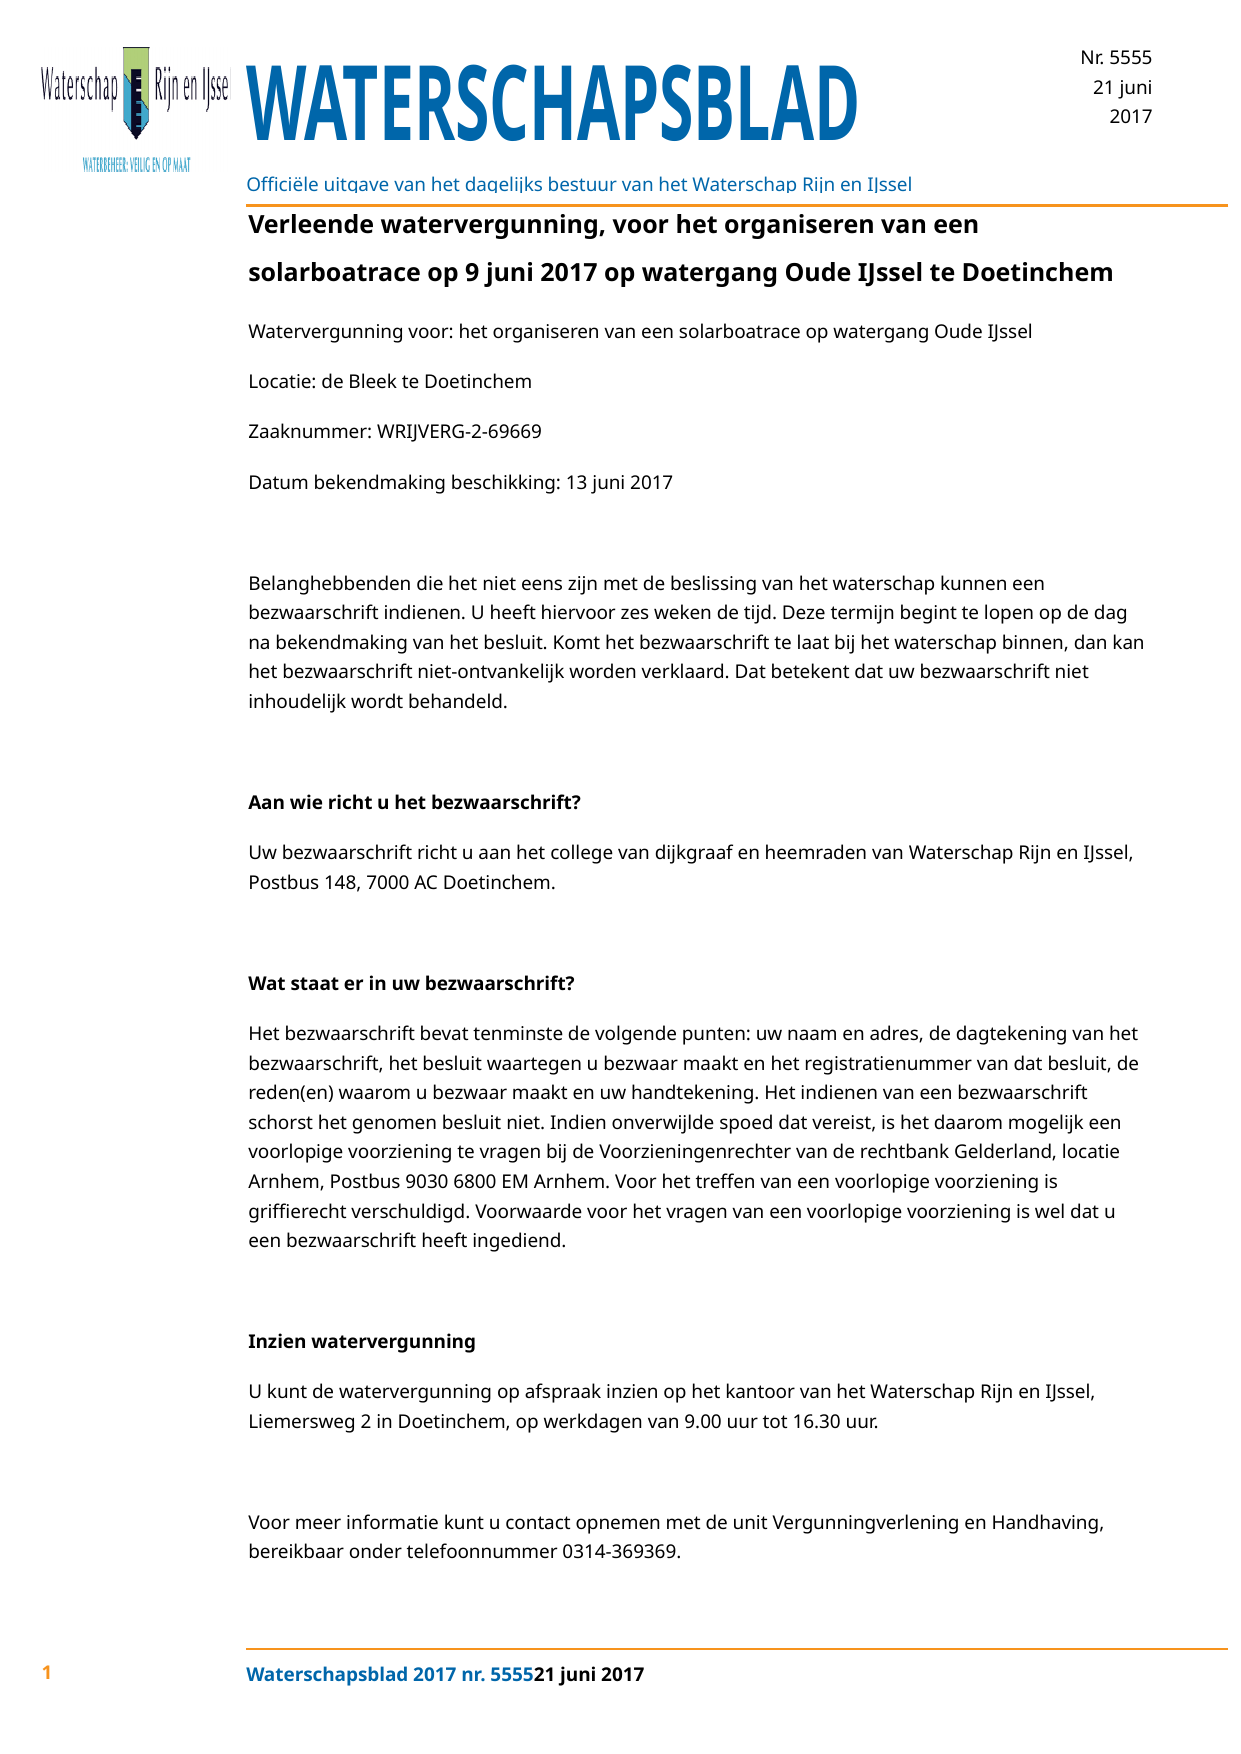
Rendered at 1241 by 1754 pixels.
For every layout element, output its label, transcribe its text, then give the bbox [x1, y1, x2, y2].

text Datum bekendmaking beschikking: 13 juni 2017 [248, 469, 1152, 495]
text Voor meer informatie kunt u contact opnemen met de unit Vergunningverlening en Handhaving, bereikbaar onder telefoonnummer 0314-369369. [248, 1509, 1152, 1564]
text Inzien watervergunning [248, 1328, 1152, 1354]
text Watervergunning voor: het organiseren van een solarboatrace op watergang Oude IJssel [248, 318, 1152, 344]
text Locatie: de Bleek te Doetinchem [248, 368, 1152, 394]
text Uw bezwaarschrift richt u aan het college van dijkgraaf en heemraden van Waterschap Rijn en IJssel, Postbus 148, 7000 AC Doetinchem. [248, 839, 1152, 895]
text Aan wie richt u het bezwaarschrift? [248, 789, 1152, 815]
text Verleende watervergunning, voor het organiseren van een solarboatrace op 9 juni 2017 op watergang Oude IJssel te Doetinchem [248, 207, 1152, 288]
text Wat staat er in uw bezwaarschrift? [248, 970, 1152, 996]
text U kunt de watervergunning op afspraak inzien op het kantoor van het Waterschap Rijn en IJssel, Liemersweg 2 in Doetinchem, op werkdagen van 9.00 uur tot 16.30 uur. [248, 1379, 1152, 1434]
text Zaaknummer: WRIJVERG-2-69669 [248, 419, 1152, 444]
text Belanghebbenden die het niet eens zijn met de beslissing van het waterschap kunnen een bezwaarschrift indienen. U heeft hiervoor zes weken de tijd. Deze termijn begint te lopen op de dag na bekendmaking van het besluit. Komt het bezwaarschrift te laat bij het waterschap binnen, dan kan het bezwaarschrift niet-ontvankelijk worden verklaard. Dat betekent dat uw bezwaarschrift niet inhoudelijk wordt behandeld. [248, 570, 1152, 714]
text Het bezwaarschrift bevat tenminste de volgende punten: uw naam en adres, de dagtekening van het bezwaarschrift, het besluit waartegen u bezwaar maakt en het registratienummer van dat besluit, de reden(en) waarom u bezwaar maakt en uw handtekening. Het indienen van een bezwaarschrift schorst het genomen besluit niet. Indien onverwijlde spoed dat vereist, is het daarom mogelijk een voorlopige voorziening te vragen bij de Voorzieningenrechter van de rechtbank Gelderland, locatie Arnhem, Postbus 9030 6800 EM Arnhem. Voor het treffen van een voorlopige voorziening is griffierecht verschuldigd. Voorwaarde voor het vragen van een voorlopige voorziening is wel dat u een bezwaarschrift heeft ingediend. [248, 1020, 1152, 1253]
picture [41, 47, 231, 172]
